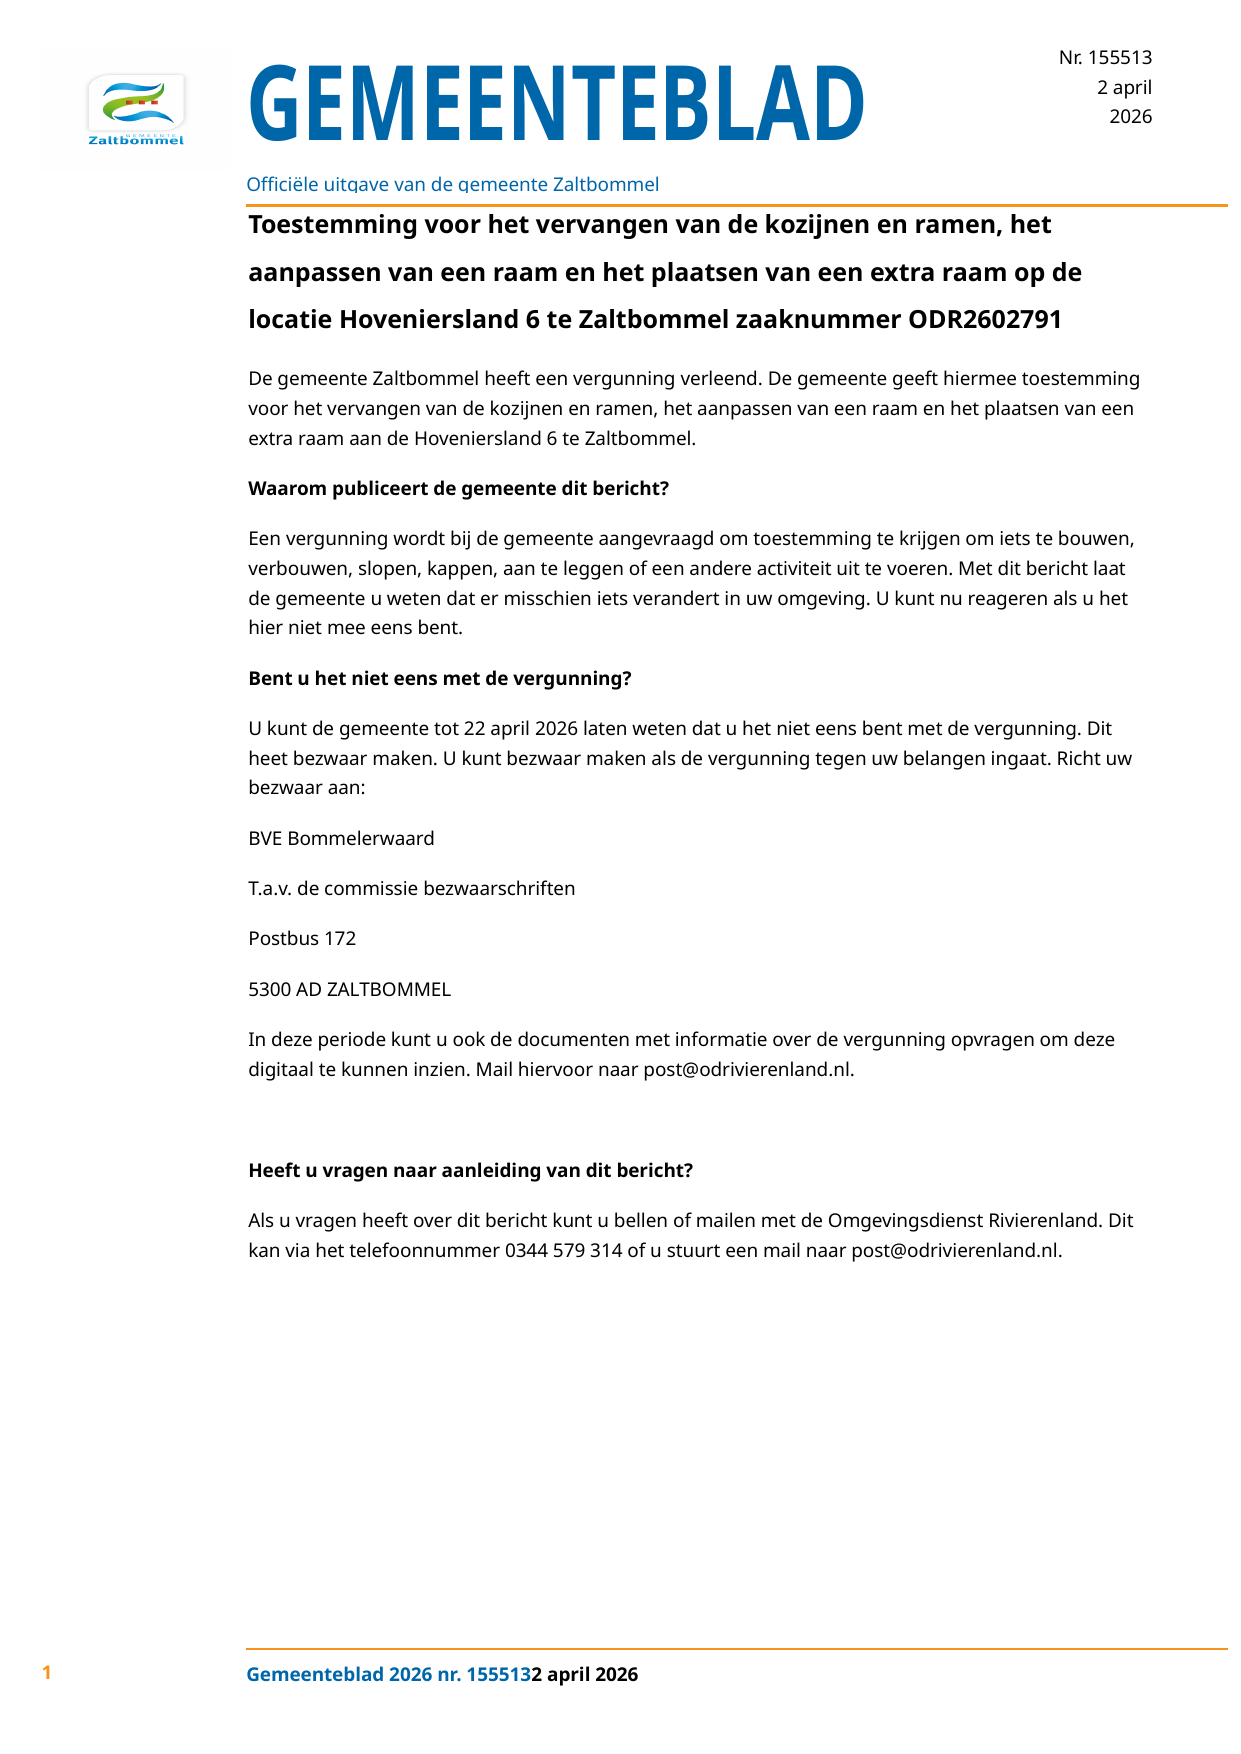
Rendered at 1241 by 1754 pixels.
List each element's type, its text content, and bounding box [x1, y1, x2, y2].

picture [41, 47, 231, 172]
text De gemeente Zaltbommel heeft een vergunning verleend. De gemeente geeft hiermee toestemming voor het vervangen van de kozijnen en ramen, het aanpassen van een raam en het plaatsen van een extra raam aan de Hoveniersland 6 te Zaltbommel. [248, 366, 1152, 450]
text Een vergunning wordt bij de gemeente aangevraagd om toestemming te krijgen om iets te bouwen, verbouwen, slopen, kappen, aan te leggen of een andere activiteit uit te voeren. Met dit bericht laat de gemeente u weten dat er misschien iets verandert in uw omgeving. U kunt nu reageren als u het hier niet mee eens bent. [248, 526, 1152, 640]
text In deze periode kunt u ook de documenten met informatie over de vergunning opvragen om deze digitaal te kunnen inzien. Mail hiervoor naar post@odrivierenland.nl. [248, 1026, 1152, 1082]
text T.a.v. de commissie bezwaarschriften [248, 875, 1152, 901]
text Postbus 172 [248, 926, 1152, 951]
text BVE Bommelerwaard [248, 825, 1152, 850]
text Bent u het niet eens met de vergunning? [248, 665, 1152, 690]
text Heeft u vragen naar aanleiding van dit bericht? [248, 1157, 1152, 1182]
text Toestemming voor het vervangen van de kozijnen en ramen, het aanpassen van een raam en het plaatsen van een extra raam op de locatie Hoveniersland 6 te Zaltbommel zaaknummer ODR2602791 [248, 207, 1152, 336]
text Waarom publiceert de gemeente dit bericht? [248, 475, 1152, 501]
text 5300 AD ZALTBOMMEL [248, 976, 1152, 1002]
text U kunt de gemeente tot 22 april 2026 laten weten dat u het niet eens bent met de vergunning. Dit heet bezwaar maken. U kunt bezwaar maken als de vergunning tegen uw belangen ingaat. Richt uw bezwaar aan: [248, 715, 1152, 800]
text Als u vragen heeft over dit bericht kunt u bellen of mailen met de Omgevingsdienst Rivierenland. Dit kan via het telefoonnummer 0344 579 314 of u stuurt een mail naar post@odrivierenland.nl. [248, 1207, 1152, 1262]
